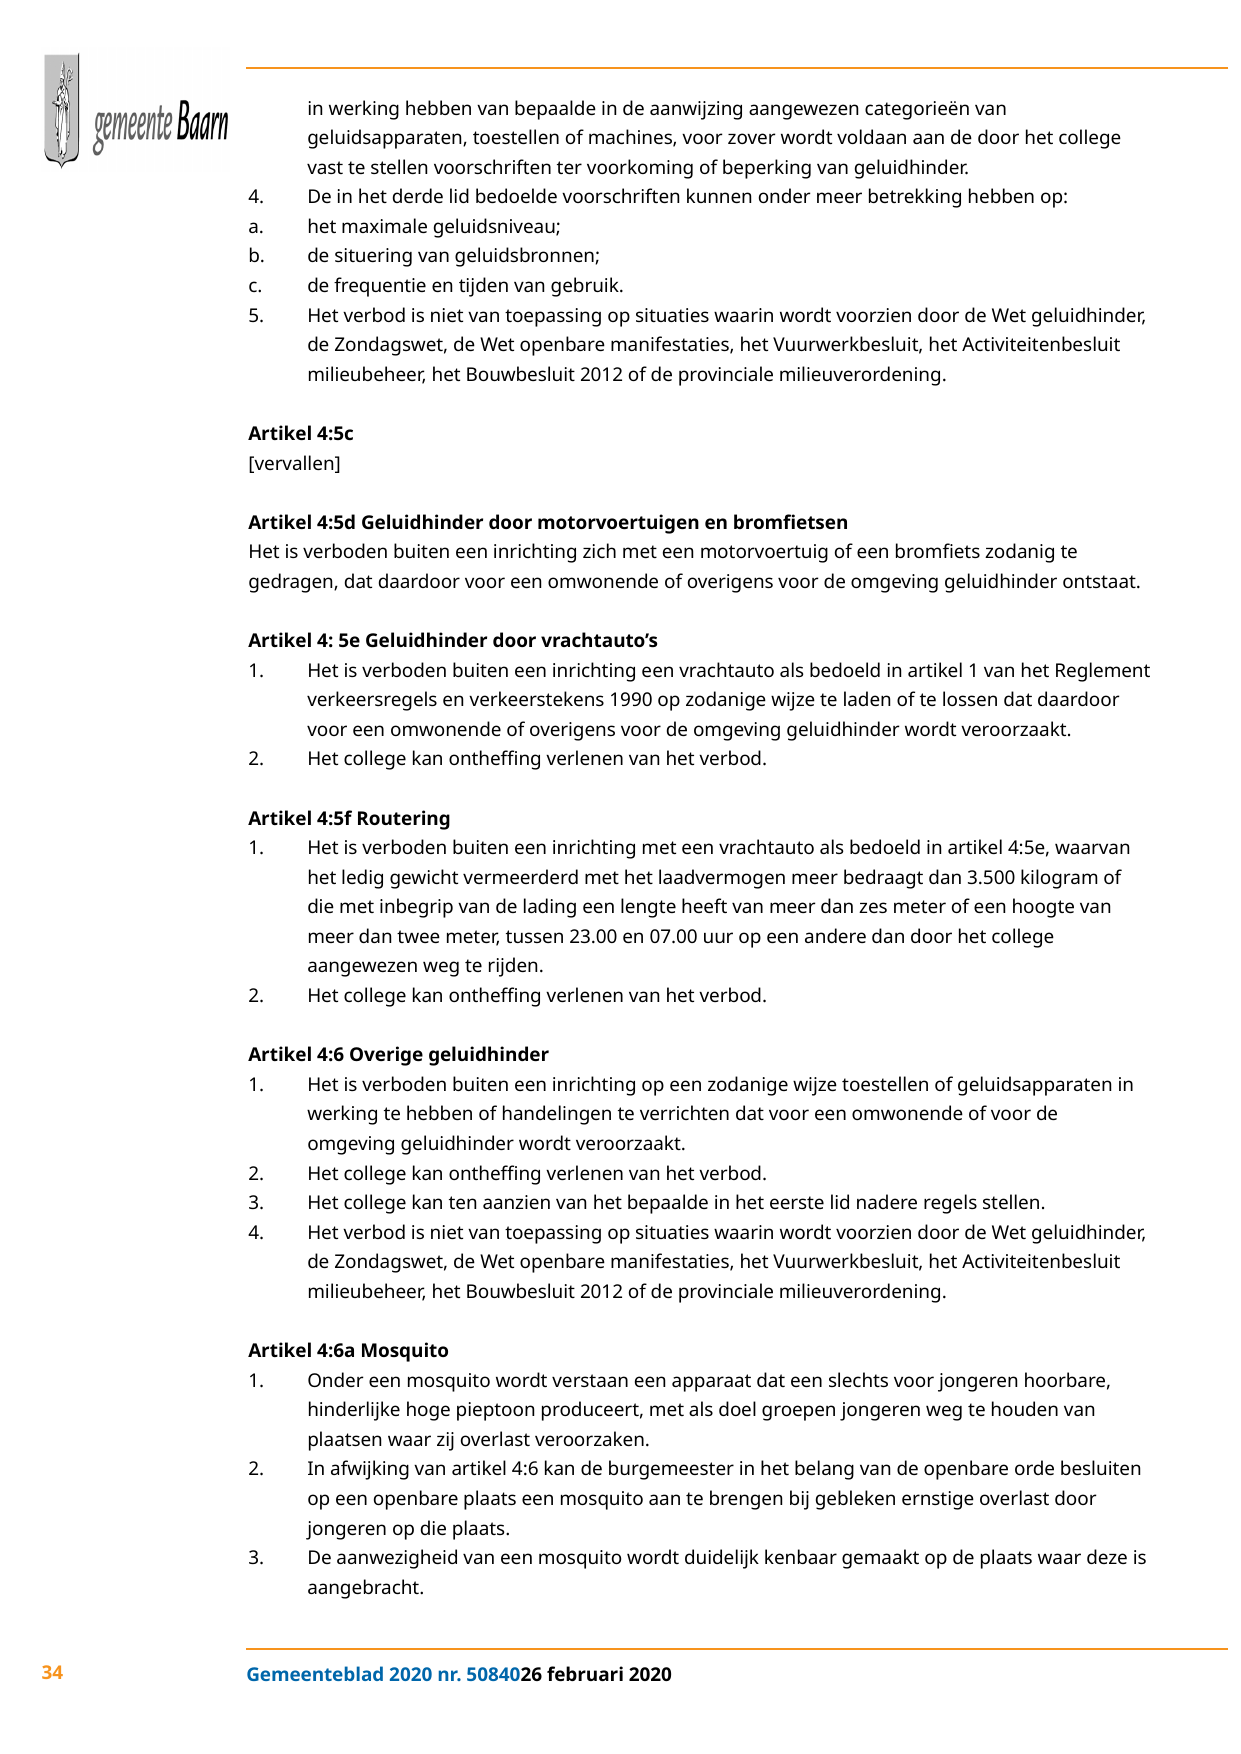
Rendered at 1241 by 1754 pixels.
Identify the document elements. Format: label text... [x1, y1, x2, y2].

list Het is verboden buiten een inrichting op een zodanige wijze toestellen of geluidsapparaten in werking te hebben of handelingen te verrichten dat voor een omwonende of voor de omgeving geluidhinder wordt veroorzaakt. [248, 1071, 1152, 1156]
text Artikel 4:5f Routering [248, 805, 1152, 831]
list de frequentie en tijden van gebruik. [248, 272, 1152, 298]
list de situering van geluidsbronnen; [248, 243, 1152, 268]
list in werking hebben van bepaalde in de aanwijzing aangewezen categorieën van geluidsapparaten, toestellen of machines, voor zover wordt voldaan aan de door het college vast te stellen voorschriften ter voorkoming of beperking van geluidhinder. [248, 95, 1152, 180]
list De in het derde lid bedoelde voorschriften kunnen onder meer betrekking hebben op: [248, 183, 1152, 209]
picture [41, 47, 231, 172]
text Artikel 4:6 Overige geluidhinder [248, 1041, 1152, 1067]
list Onder een mosquito wordt verstaan een apparaat dat een slechts voor jongeren hoorbare, hinderlijke hoge pieptoon produceert, met als doel groepen jongeren weg te houden van plaatsen waar zij overlast veroorzaken. [248, 1367, 1152, 1452]
list Het verbod is niet van toepassing op situaties waarin wordt voorzien door de Wet geluidhinder, de Zondagswet, de Wet openbare manifestaties, het Vuurwerkbesluit, het Activiteitenbesluit milieubeheer, het Bouwbesluit 2012 of de provinciale milieuverordening. [248, 1219, 1152, 1304]
text [vervallen] [248, 450, 1152, 476]
list Het is verboden buiten een inrichting een vrachtauto als bedoeld in artikel 1 van het Reglement verkeersregels en verkeerstekens 1990 op zodanige wijze te laden of te lossen dat daardoor voor een omwonende of overigens voor de omgeving geluidhinder wordt veroorzaakt. [248, 657, 1152, 742]
list Het college kan ten aanzien van het bepaalde in het eerste lid nadere regels stellen. [248, 1189, 1152, 1215]
list Het verbod is niet van toepassing op situaties waarin wordt voorzien door de Wet geluidhinder, de Zondagswet, de Wet openbare manifestaties, het Vuurwerkbesluit, het Activiteitenbesluit milieubeheer, het Bouwbesluit 2012 of de provinciale milieuverordening. [248, 302, 1152, 387]
text Artikel 4:5c [248, 420, 1152, 446]
text Het is verboden buiten een inrichting zich met een motorvoertuig of een bromfiets zodanig te gedragen, dat daardoor voor een omwonende of overigens voor de omgeving geluidhinder ontstaat. [248, 538, 1152, 594]
list het maximale geluidsniveau; [248, 213, 1152, 239]
text Artikel 4:6a Mosquito [248, 1337, 1152, 1363]
list In afwijking van artikel 4:6 kan de burgemeester in het belang van de openbare orde besluiten op een openbare plaats een mosquito aan te brengen bij gebleken ernstige overlast door jongeren op die plaats. [248, 1456, 1152, 1541]
list Het college kan ontheffing verlenen van het verbod. [248, 746, 1152, 771]
text Artikel 4:5d Geluidhinder door motorvoertuigen en bromfietsen [248, 509, 1152, 535]
list Het is verboden buiten een inrichting met een vrachtauto als bedoeld in artikel 4:5e, waarvan het ledig gewicht vermeerderd met het laadvermogen meer bedraagt dan 3.500 kilogram of die met inbegrip van de lading een lengte heeft van meer dan zes meter of een hoogte van meer dan twee meter, tussen 23.00 en 07.00 uur op een andere dan door het college aangewezen weg te rijden. [248, 834, 1152, 978]
list Het college kan ontheffing verlenen van het verbod. [248, 1160, 1152, 1186]
list Het college kan ontheffing verlenen van het verbod. [248, 982, 1152, 1008]
list De aanwezigheid van een mosquito wordt duidelijk kenbaar gemaakt op de plaats waar deze is aangebracht. [248, 1544, 1152, 1600]
text Artikel 4: 5e Geluidhinder door vrachtauto’s [248, 627, 1152, 653]
